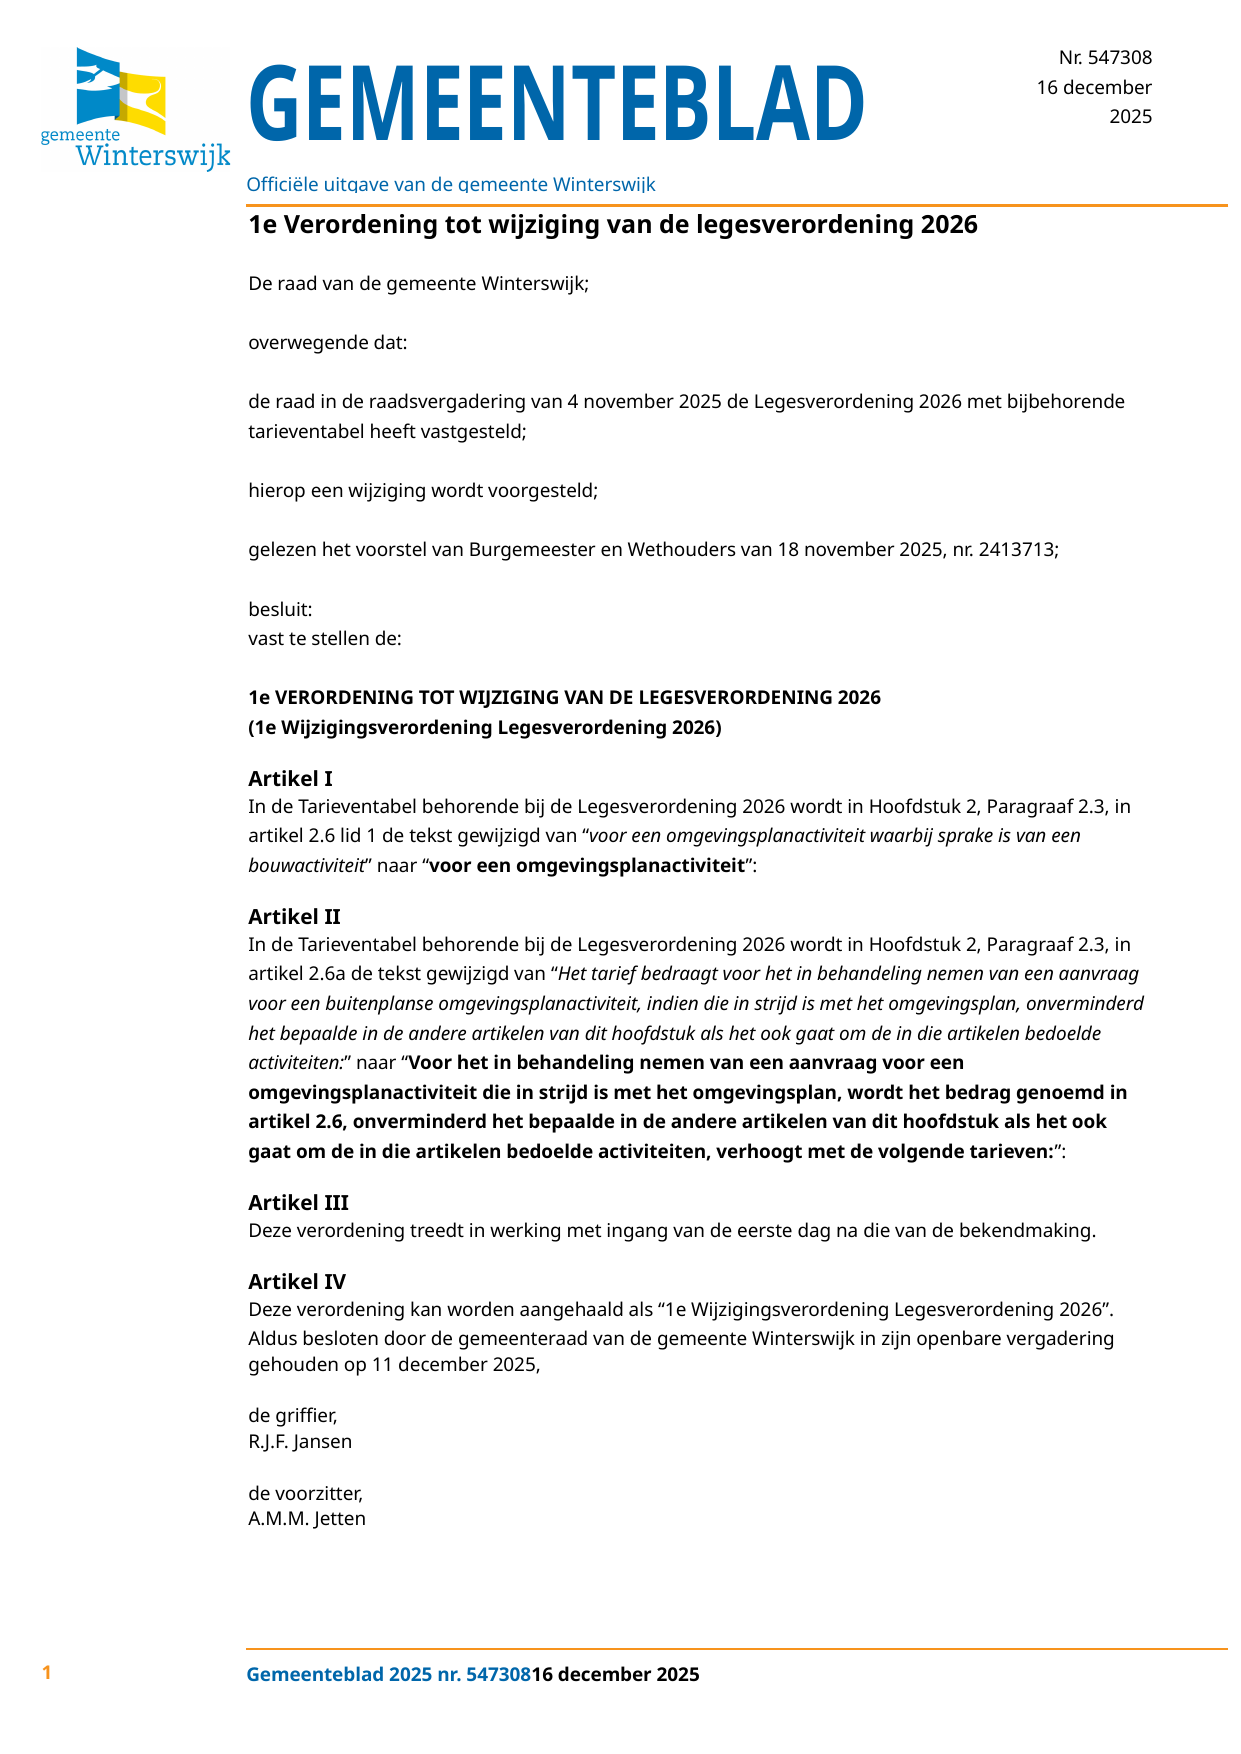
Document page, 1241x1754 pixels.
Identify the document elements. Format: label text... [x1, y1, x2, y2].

text vast te stellen de: [248, 625, 1152, 651]
text Artikel III [248, 1188, 1152, 1217]
text Artikel I [248, 764, 1152, 793]
text De raad van de gemeente Winterswijk; [248, 270, 1152, 296]
picture [41, 47, 231, 172]
text besluit: [248, 596, 1152, 621]
text 1e VERORDENING TOT WIJZIGING VAN DE LEGESVERORDENING 2026 [248, 684, 1152, 710]
text de voorzitter, [248, 1480, 1152, 1505]
text (1e Wijzigingsverordening Legesverordening 2026) [248, 714, 1152, 740]
text Artikel II [248, 902, 1152, 931]
text overwegende dat: [248, 329, 1152, 355]
text Deze verordening kan worden aangehaald als “1e Wijzigingsverordening Legesverordening 2026”. [248, 1296, 1152, 1321]
text In de Tarieventabel behorende bij de Legesverordening 2026 wordt in Hoofdstuk 2, Paragraaf 2.3, in artikel 2.6a de tekst gewijzigd van “Het tarief bedraagt voor het in behandeling nemen van een aanvraag voor een buitenplanse omgevingsplanactiviteit, indien die in strijd is met het omgevingsplan, onverminderd het bepaalde in de andere artikelen van dit hoofdstuk als het ook gaat om de in die artikelen bedoelde activiteiten:” naar “Voor het in behandeling nemen van een aanvraag voor een omgevingsplanactiviteit die in strijd is met het omgevingsplan, wordt het bedrag genoemd in artikel 2.6, onverminderd het bepaalde in de andere artikelen van dit hoofdstuk als het ook gaat om de in die artikelen bedoelde activiteiten, verhoogt met de volgende tarieven:”: [248, 931, 1152, 1164]
text Deze verordening treedt in werking met ingang van de eerste dag na die van de bekendmaking. [248, 1217, 1152, 1243]
picture [225, 153, 231, 162]
text hierop een wijziging wordt voorgesteld; [248, 477, 1152, 503]
text de raad in de raadsvergadering van 4 november 2025 de Legesverordening 2026 met bijbehorende tarieventabel heeft vastgesteld; [248, 389, 1152, 444]
text 1e Verordening tot wijziging van de legesverordening 2026 [248, 207, 1152, 241]
text A.M.M. Jetten [248, 1505, 1152, 1531]
text de griffier, [248, 1402, 1152, 1428]
text R.J.F. Jansen [248, 1428, 1152, 1454]
text Artikel IV [248, 1267, 1152, 1296]
text In de Tarieventabel behorende bij de Legesverordening 2026 wordt in Hoofdstuk 2, Paragraaf 2.3, in artikel 2.6 lid 1 de tekst gewijzigd van “voor een omgevingsplanactiviteit waarbij sprake is van een bouwactiviteit” naar “voor een omgevingsplanactiviteit”: [248, 793, 1152, 878]
text Aldus besloten door de gemeenteraad van de gemeente Winterswijk in zijn openbare vergadering gehouden op 11 december 2025, [248, 1325, 1152, 1377]
text gelezen het voorstel van Burgemeester en Wethouders van 18 november 2025, nr. 2413713; [248, 537, 1152, 562]
